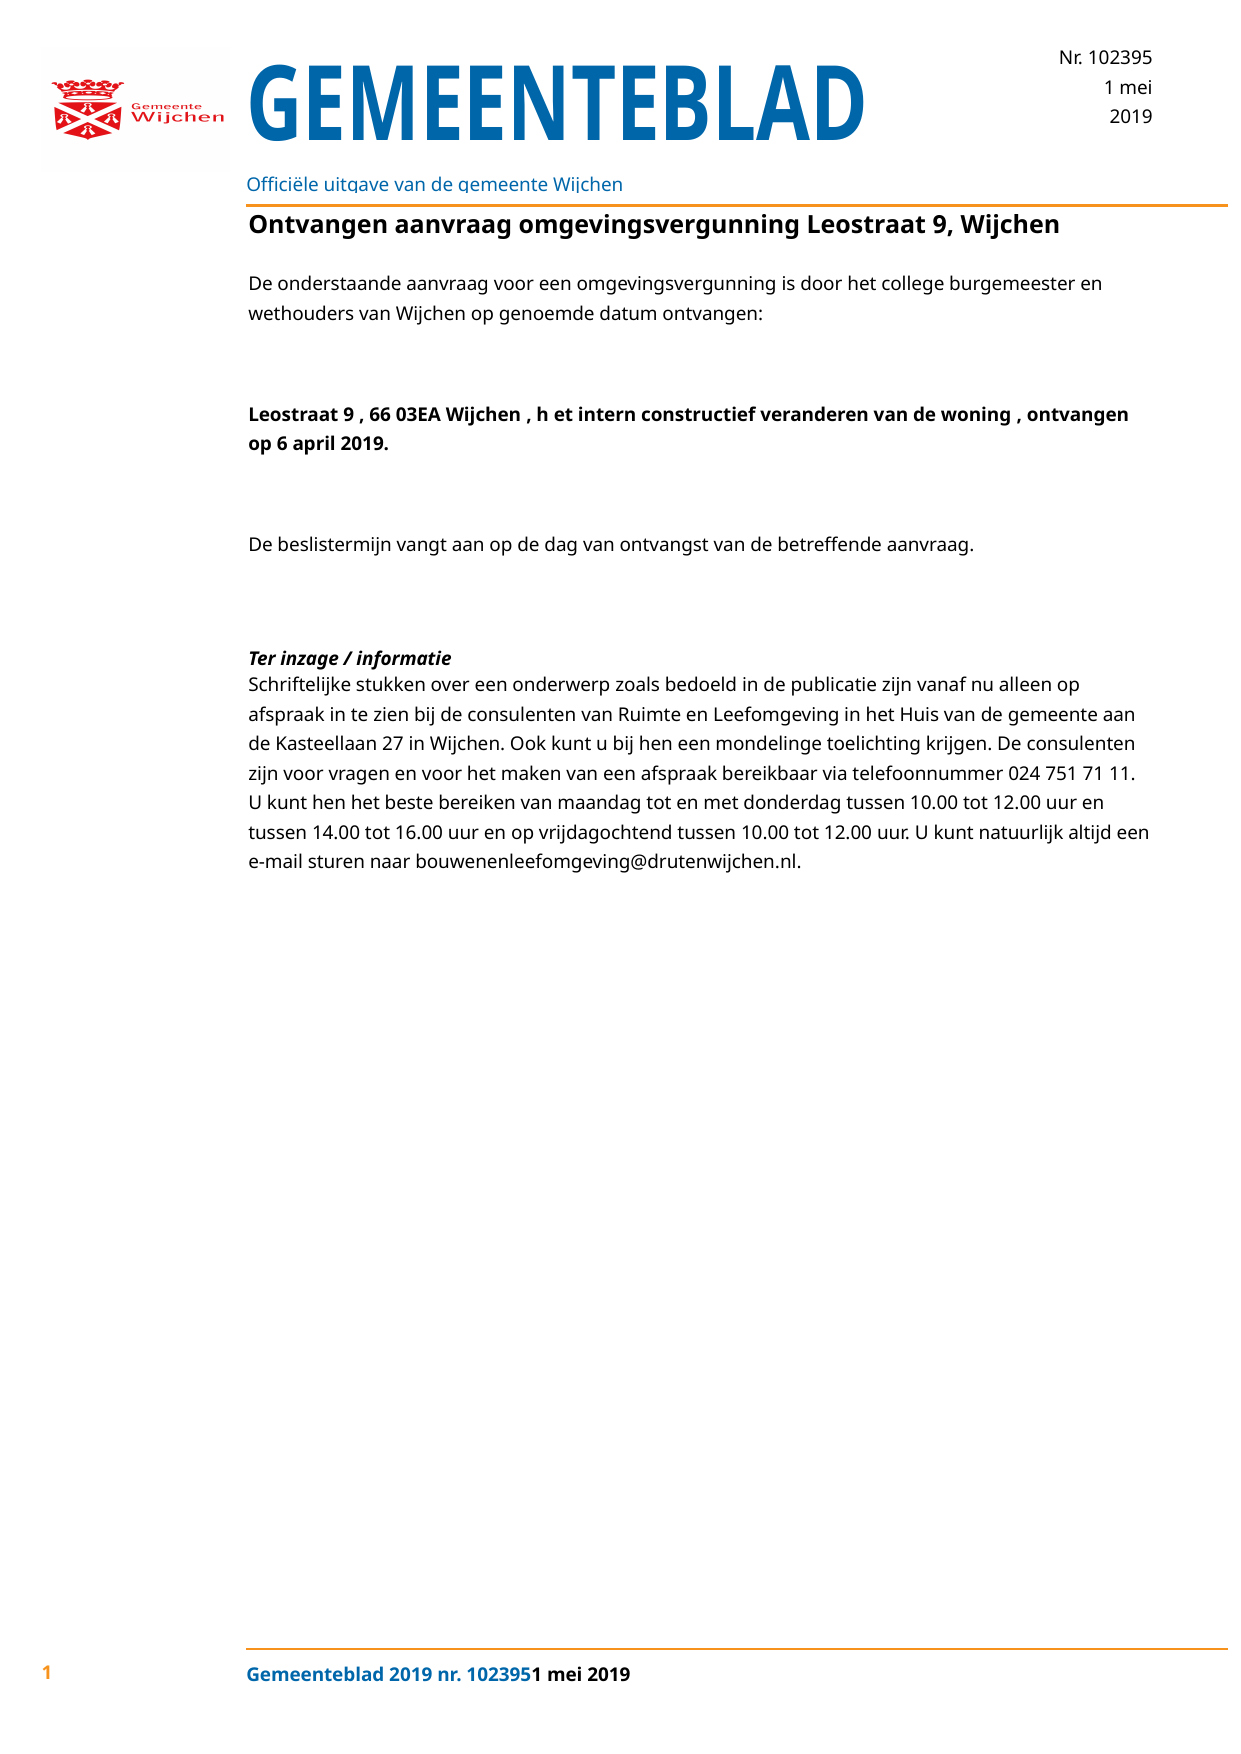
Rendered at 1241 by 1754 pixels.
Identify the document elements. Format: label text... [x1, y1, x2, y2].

text De onderstaande aanvraag voor een omgevingsvergunning is door het college burgemeester en wethouders van Wijchen op genoemde datum ontvangen: [248, 270, 1152, 326]
picture [41, 47, 231, 172]
text De beslistermijn vangt aan op de dag van ontvangst van de betreffende aanvraag. [248, 531, 1152, 557]
text Schriftelijke stukken over een onderwerp zoals bedoeld in de publicatie zijn vanaf nu alleen op afspraak in te zien bij de consulenten van Ruimte en Leefomgeving in het Huis van de gemeente aan de Kasteellaan 27 in Wijchen. Ook kunt u bij hen een mondelinge toelichting krijgen. De consulenten zijn voor vragen en voor het maken van een afspraak bereikbaar via telefoonnummer 024 751 71 11. U kunt hen het beste bereiken van maandag tot en met donderdag tussen 10.00 tot 12.00 uur en tussen 14.00 tot 16.00 uur en op vrijdagochtend tussen 10.00 tot 12.00 uur. U kunt natuurlijk altijd een e-mail sturen naar bouwenenleefomgeving@drutenwijchen.nl. [248, 671, 1152, 874]
text Ontvangen aanvraag omgevingsvergunning Leostraat 9, Wijchen [248, 207, 1152, 241]
text Ter inzage / informatie [248, 646, 1152, 671]
text Leostraat 9 , 66 03EA Wijchen , h et intern constructief veranderen van de woning , ontvangen op 6 april 2019. [248, 401, 1152, 456]
